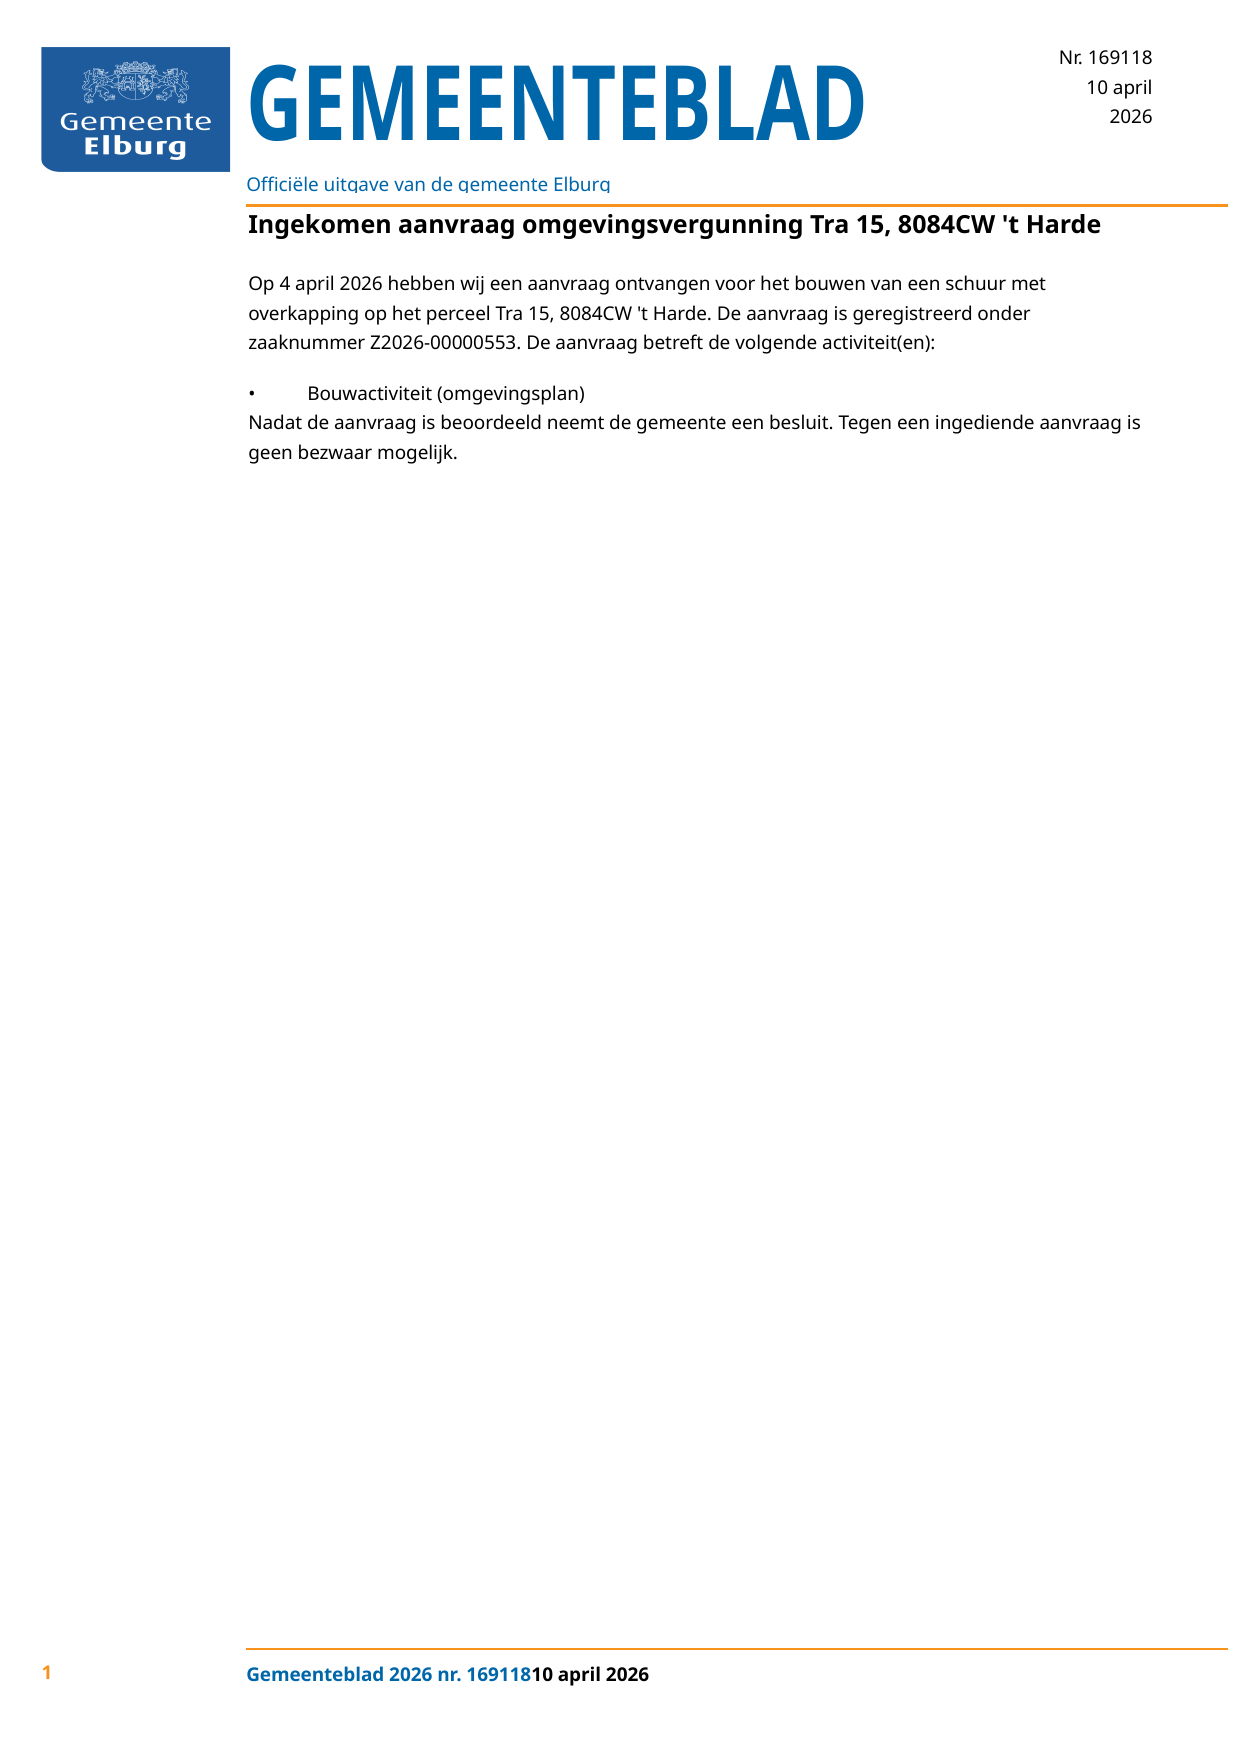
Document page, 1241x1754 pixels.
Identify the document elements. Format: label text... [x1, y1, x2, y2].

text Nadat de aanvraag is beoordeeld neemt de gemeente een besluit. Tegen een ingediende aanvraag is geen bezwaar mogelijk. [248, 409, 1152, 465]
text Op 4 april 2026 hebben wij een aanvraag ontvangen voor het bouwen van een schuur met overkapping op het perceel Tra 15, 8084CW 't Harde. De aanvraag is geregistreerd onder zaaknummer Z2026-00000553. De aanvraag betreft de volgende activiteit(en): [248, 270, 1152, 355]
picture [41, 47, 231, 172]
text Ingekomen aanvraag omgevingsvergunning Tra 15, 8084CW 't Harde [248, 207, 1152, 241]
list Bouwactiviteit (omgevingsplan) [248, 380, 1152, 406]
